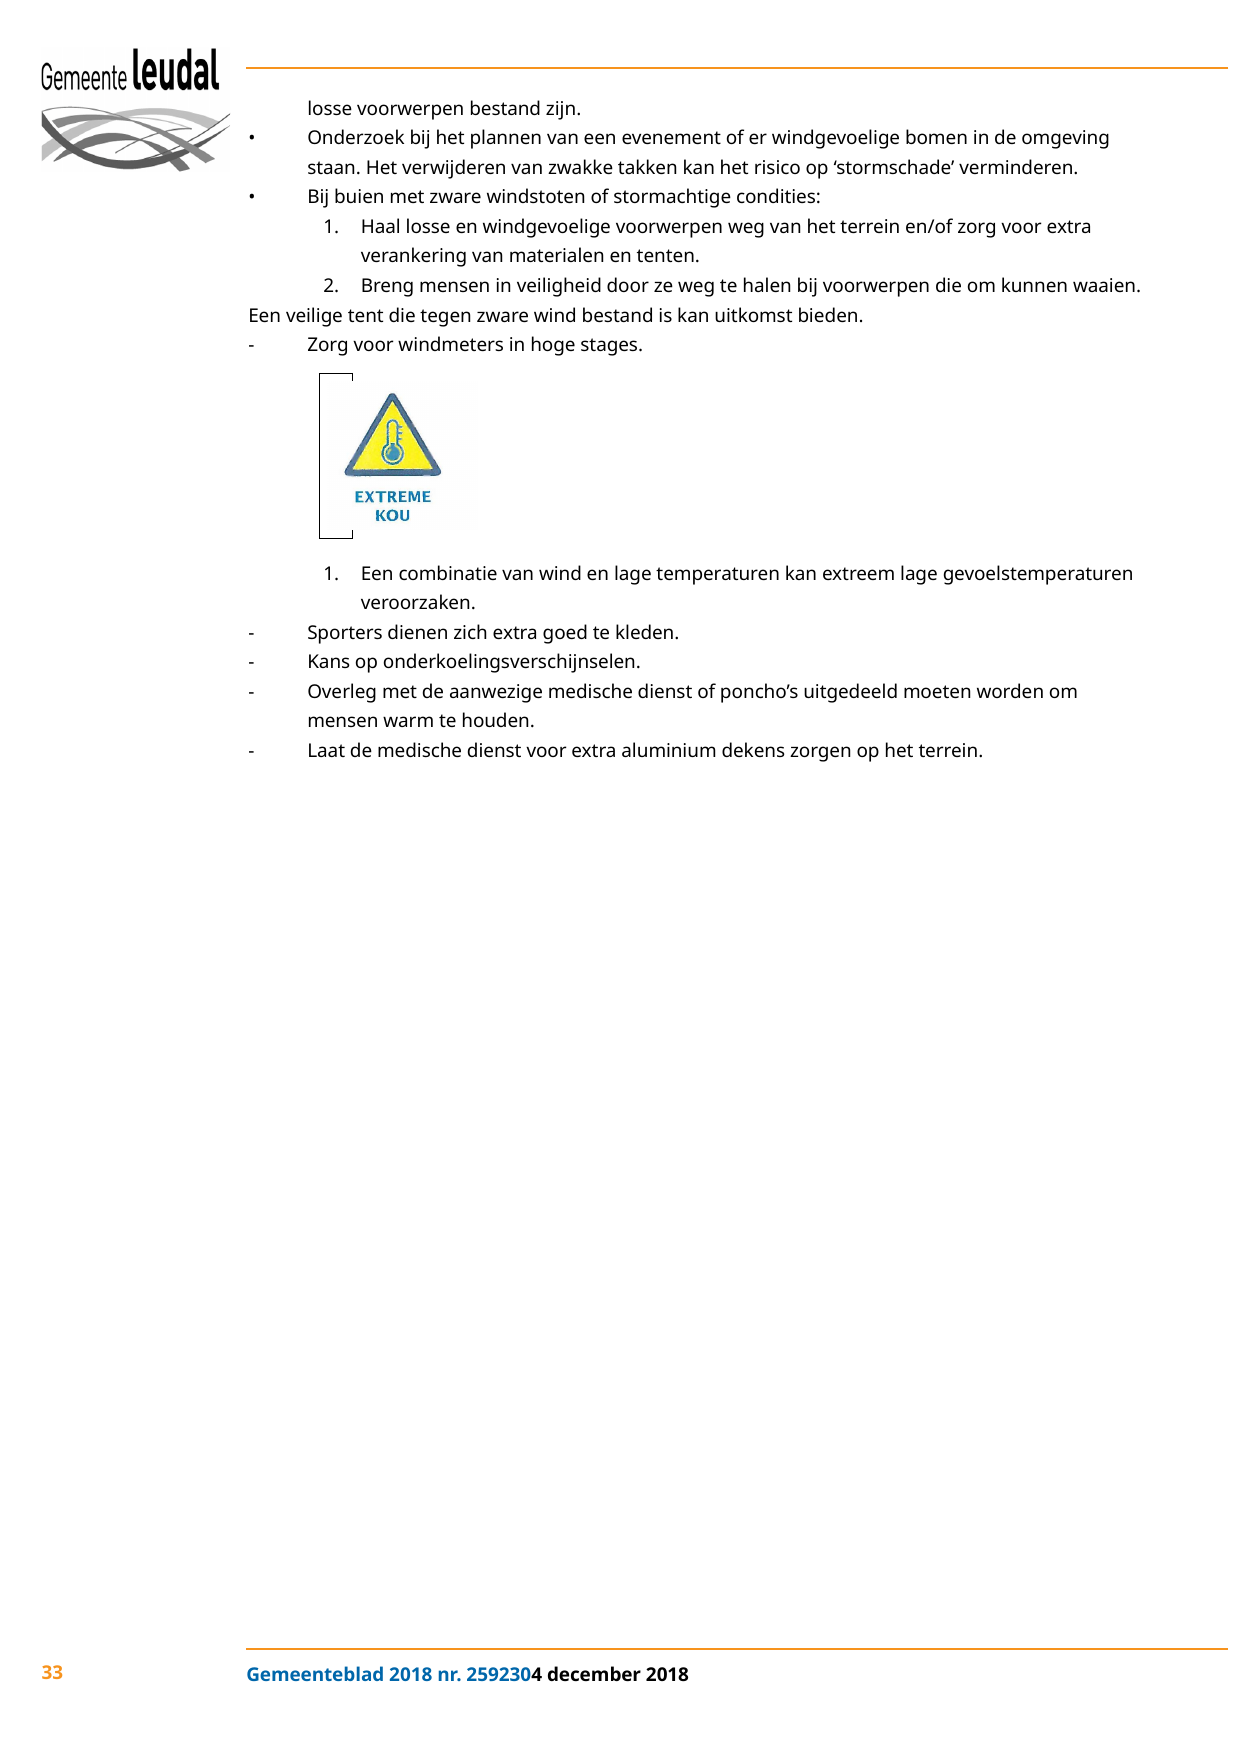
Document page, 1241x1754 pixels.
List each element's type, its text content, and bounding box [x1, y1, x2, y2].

list Laat de medische dienst voor extra aluminium dekens zorgen op het terrein. [248, 737, 1152, 763]
list Een combinatie van wind en lage temperaturen kan extreem lage gevoelstemperaturen veroorzaken. [323, 560, 1152, 615]
picture [41, 47, 231, 172]
list Kans op onderkoelingsverschijnselen. [248, 648, 1152, 674]
picture [327, 381, 478, 530]
list Breng mensen in veiligheid door ze weg te halen bij voorwerpen die om kunnen waaien. [323, 272, 1152, 298]
list losse voorwerpen bestand zijn. [248, 95, 1152, 121]
list Sporters dienen zich extra goed te kleden. [248, 619, 1152, 645]
list Zorg voor windmeters in hoge stages. [248, 331, 1152, 357]
list Onderzoek bij het plannen van een evenement of er windgevoelige bomen in de omgeving staan. Het verwijderen van zwakke takken kan het risico op ‘stormschade’ verminderen. [248, 124, 1152, 180]
text Een veilige tent die tegen zware wind bestand is kan uitkomst bieden. [248, 302, 1152, 328]
list Haal losse en windgevoelige voorwerpen weg van het terrein en/of zorg voor extra verankering van materialen en tenten. [323, 213, 1152, 268]
list Bij buien met zware windstoten of stormachtige condities: [248, 183, 1152, 209]
list Overleg met de aanwezige medische dienst of poncho’s uitgedeeld moeten worden om mensen warm te houden. [248, 678, 1152, 733]
